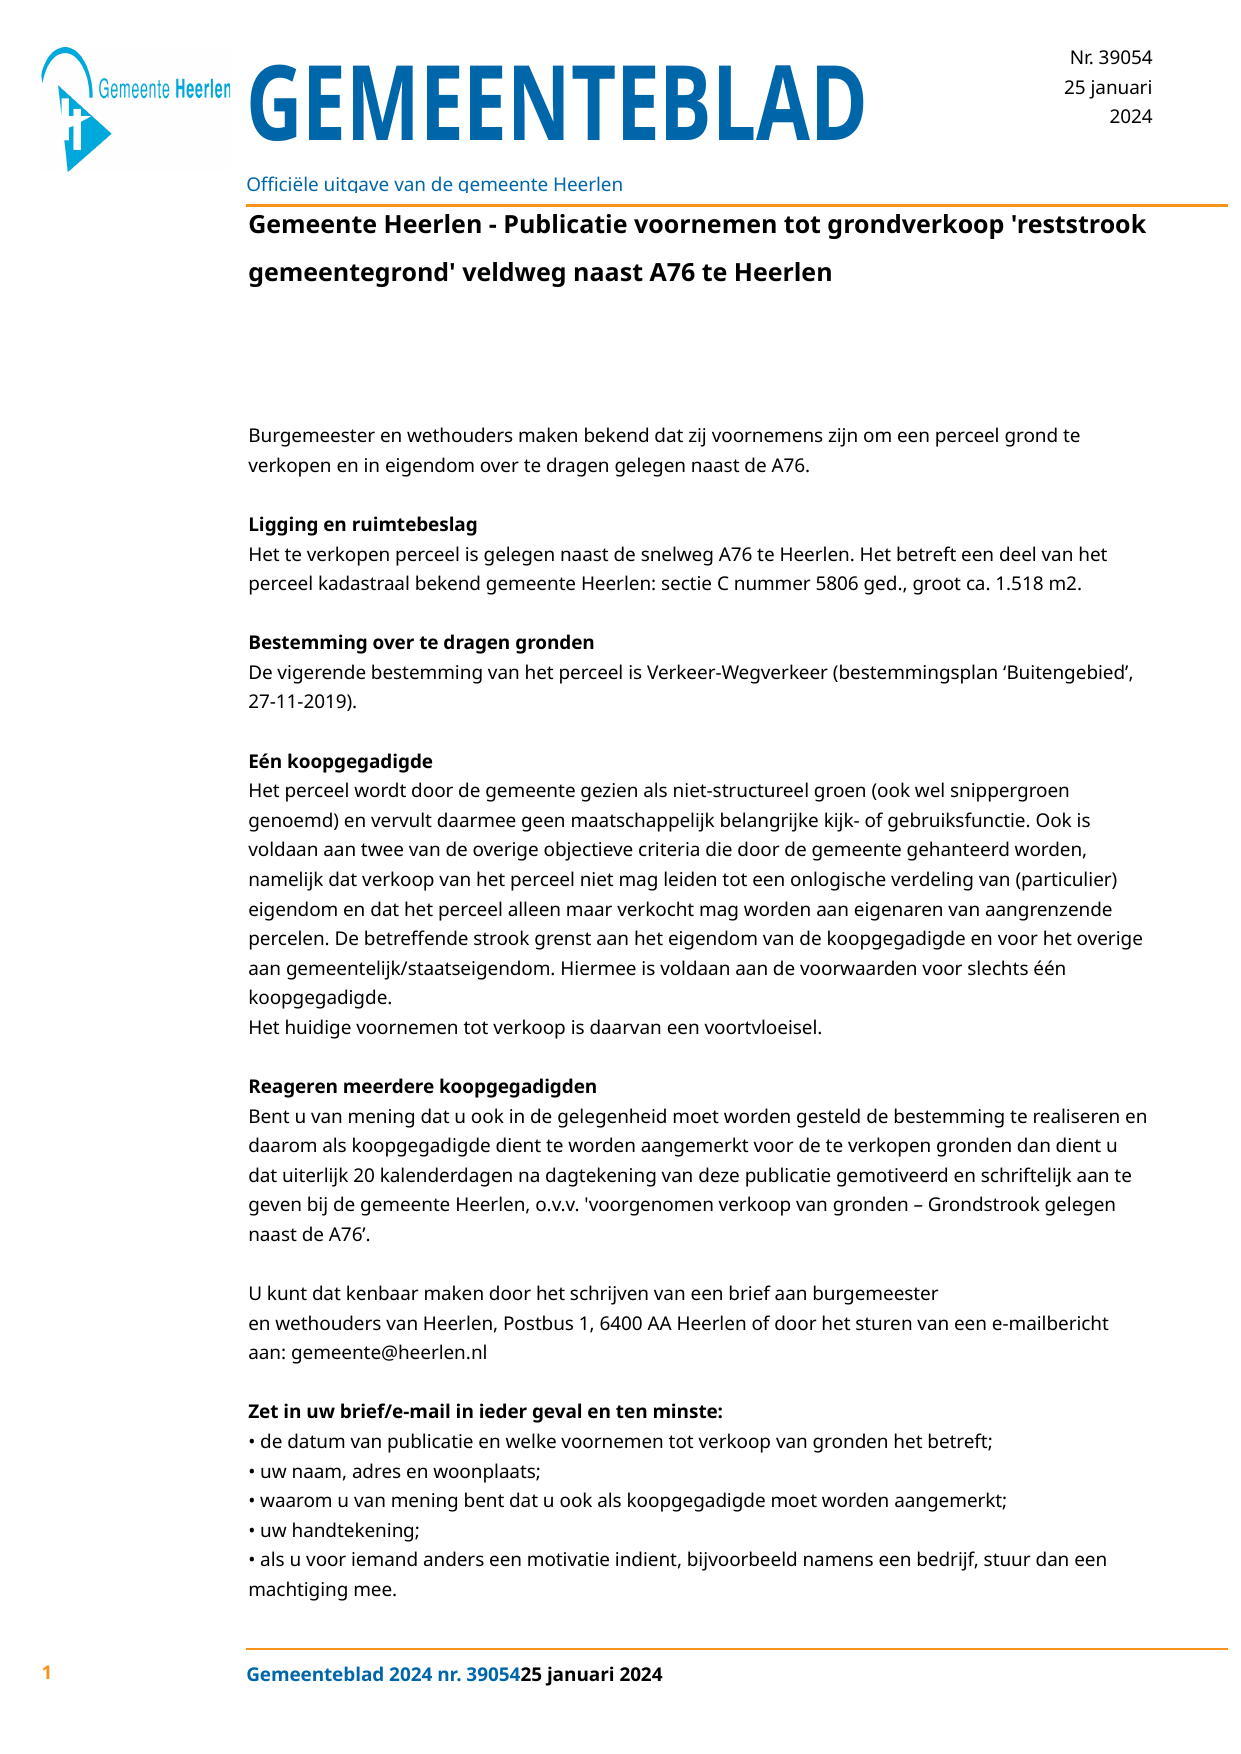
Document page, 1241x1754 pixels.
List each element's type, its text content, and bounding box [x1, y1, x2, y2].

picture [41, 47, 231, 172]
text Het te verkopen perceel is gelegen naast de snelweg A76 te Heerlen. Het betreft een deel van het perceel kadastraal bekend gemeente Heerlen: sectie C nummer 5806 ged., groot ca. 1.518 m2. [248, 541, 1152, 596]
text • als u voor iemand anders een motivatie indient, bijvoorbeeld namens een bedrijf, stuur dan een machtiging mee. [248, 1547, 1152, 1602]
text U kunt dat kenbaar maken door het schrijven van een brief aan burgemeester [248, 1280, 1152, 1306]
picture [41, 47, 59, 70]
text Bestemming over te dragen gronden [248, 629, 1152, 655]
text Eén koopgegadigde [248, 748, 1152, 774]
text Reageren meerdere koopgegadigden [248, 1073, 1152, 1099]
text • uw handtekening; [248, 1517, 1152, 1543]
text Burgemeester en wethouders maken bekend dat zij voornemens zijn om een perceel grond te verkopen en in eigendom over te dragen gelegen naast de A76. [248, 422, 1152, 478]
text Ligging en ruimtebeslag [248, 511, 1152, 537]
text • waarom u van mening bent dat u ook als koopgegadigde moet worden aangemerkt; [248, 1487, 1152, 1513]
text De vigerende bestemming van het perceel is Verkeer-Wegverkeer (bestemmingsplan ‘Buitengebied’, 27-11-2019). [248, 659, 1152, 714]
text Het perceel wordt door de gemeente gezien als niet-structureel groen (ook wel snippergroen genoemd) en vervult daarmee geen maatschappelijk belangrijke kijk- of gebruiksfunctie. Ook is voldaan aan twee van de overige objectieve criteria die door de gemeente gehanteerd worden, namelijk dat verkoop van het perceel niet mag leiden tot een onlogische verdeling van (particulier) eigendom en dat het perceel alleen maar verkocht mag worden aan eigenaren van aangrenzende percelen. De betreffende strook grenst aan het eigendom van de koopgegadigde en voor het overige aan gemeentelijk/staatseigendom. Hiermee is voldaan aan de voorwaarden voor slechts één koopgegadigde. [248, 777, 1152, 1010]
text • uw naam, adres en woonplaats; [248, 1458, 1152, 1484]
text en wethouders van Heerlen, Postbus 1, 6400 AA Heerlen of door het sturen van een e-mailbericht aan: gemeente@heerlen.nl [248, 1310, 1152, 1365]
text Gemeente Heerlen - Publicatie voornemen tot grondverkoop 'reststrook gemeentegrond' veldweg naast A76 te Heerlen [248, 207, 1152, 288]
text Bent u van mening dat u ook in de gelegenheid moet worden gesteld de bestemming te realiseren en daarom als koopgegadigde dient te worden aangemerkt voor de te verkopen gronden dan dient u dat uiterlijk 20 kalenderdagen na dagtekening van deze publicatie gemotiveerd en schriftelijk aan te geven bij de gemeente Heerlen, o.v.v. 'voorgenomen verkoop van gronden – Grondstrook gelegen naast de A76’. [248, 1103, 1152, 1247]
text • de datum van publicatie en welke voornemen tot verkoop van gronden het betreft; [248, 1428, 1152, 1454]
text Zet in uw brief/e-mail in ieder geval en ten minste: [248, 1399, 1152, 1424]
text Het huidige voornemen tot verkoop is daarvan een voortvloeisel. [248, 1014, 1152, 1040]
